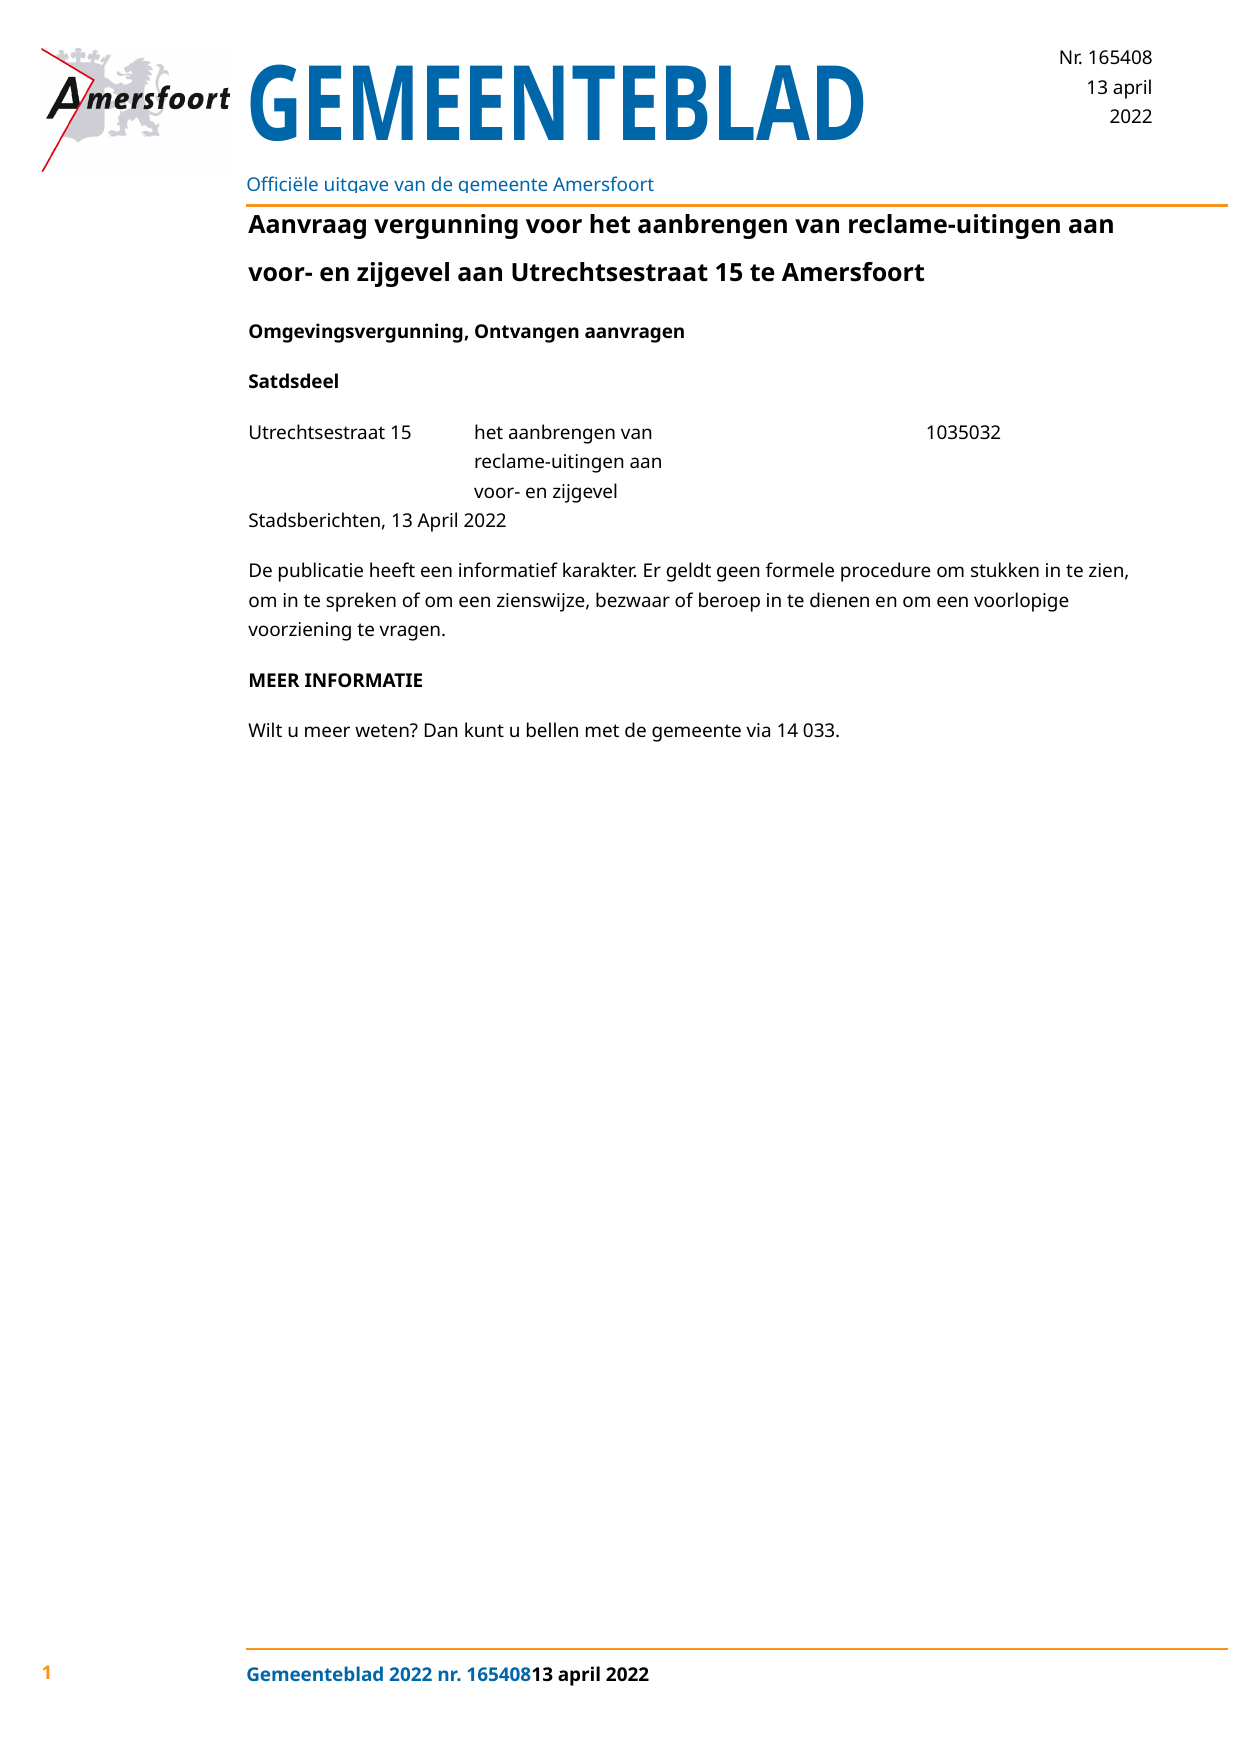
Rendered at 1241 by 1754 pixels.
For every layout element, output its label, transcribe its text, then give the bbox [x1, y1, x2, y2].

text Satdsdeel [248, 368, 1152, 394]
table_header het aanbrengen van reclame-uitingen aan voor- en zijgevel [474, 419, 700, 504]
text Stadsberichten, 13 April 2022 [248, 507, 1152, 533]
table_header [700, 419, 926, 504]
text Wilt u meer weten? Dan kunt u bellen met de gemeente via 14 033. [248, 717, 1152, 743]
text Omgevingsvergunning, Ontvangen aanvragen [248, 318, 1152, 344]
text De publicatie heeft een informatief karakter. Er geldt geen formele procedure om stukken in te zien, om in te spreken of om een zienswijze, bezwaar of beroep in te dienen en om een voorlopige voorziening te vragen. [248, 557, 1152, 642]
table_header Utrechtsestraat 15 [248, 419, 474, 504]
picture [41, 47, 231, 172]
text MEER INFORMATIE [248, 667, 1152, 693]
text Aanvraag vergunning voor het aanbrengen van reclame-uitingen aan voor- en zijgevel aan Utrechtsestraat 15 te Amersfoort [248, 207, 1152, 288]
table_header 1035032 [926, 419, 1152, 504]
